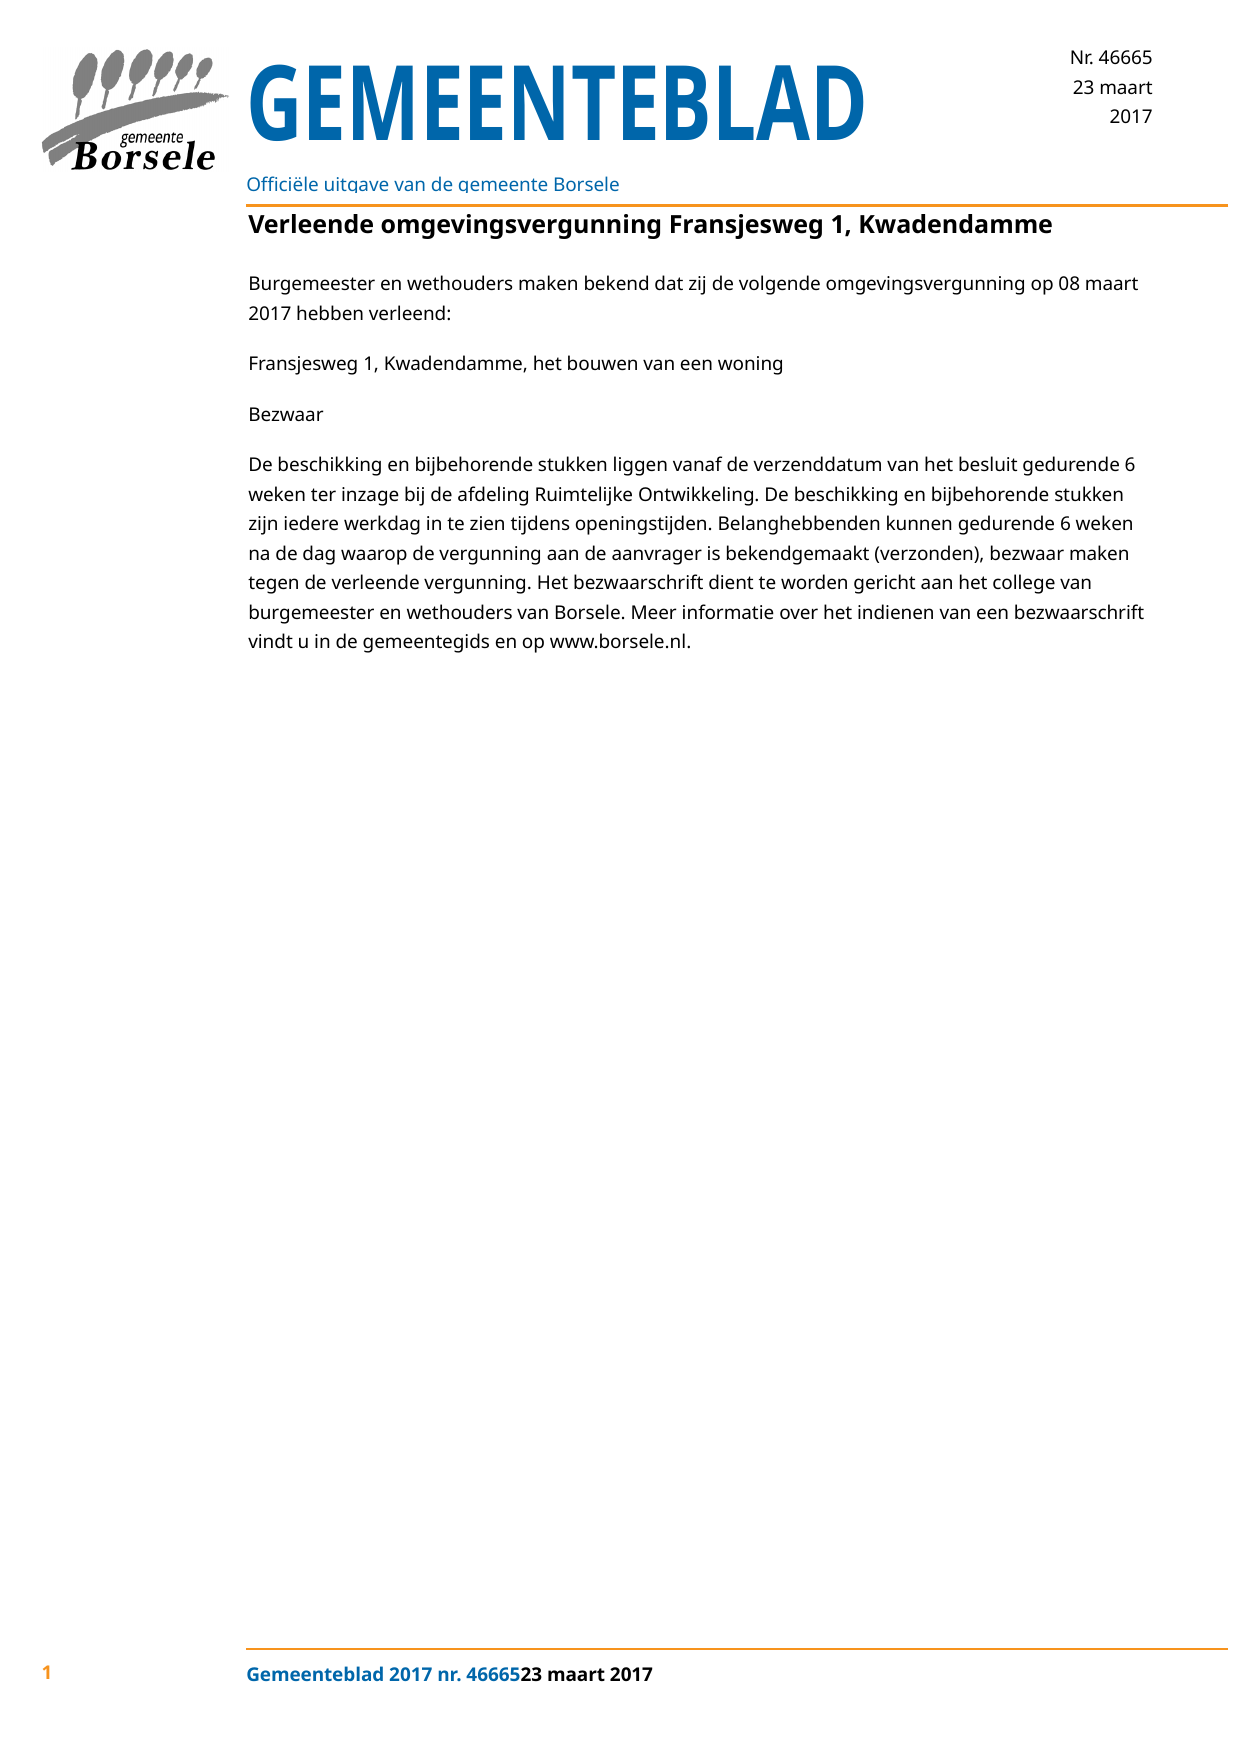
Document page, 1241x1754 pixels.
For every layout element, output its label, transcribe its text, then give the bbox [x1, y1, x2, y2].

picture [41, 47, 231, 172]
text Burgemeester en wethouders maken bekend dat zij de volgende omgevingsvergunning op 08 maart 2017 hebben verleend: [248, 270, 1152, 326]
text Fransjesweg 1, Kwadendamme, het bouwen van een woning [248, 350, 1152, 376]
text Verleende omgevingsvergunning Fransjesweg 1, Kwadendamme [248, 207, 1152, 241]
text Bezwaar [248, 401, 1152, 426]
text De beschikking en bijbehorende stukken liggen vanaf de verzenddatum van het besluit gedurende 6 weken ter inzage bij de afdeling Ruimtelijke Ontwikkeling. De beschikking en bijbehorende stukken zijn iedere werkdag in te zien tijdens openingstijden. Belanghebbenden kunnen gedurende 6 weken na de dag waarop de vergunning aan de aanvrager is bekendgemaakt (verzonden), bezwaar maken tegen de verleende vergunning. Het bezwaarschrift dient te worden gericht aan het college van burgemeester en wethouders van Borsele. Meer informatie over het indienen van een bezwaarschrift vindt u in de gemeentegids en op www.borsele.nl. [248, 451, 1152, 654]
